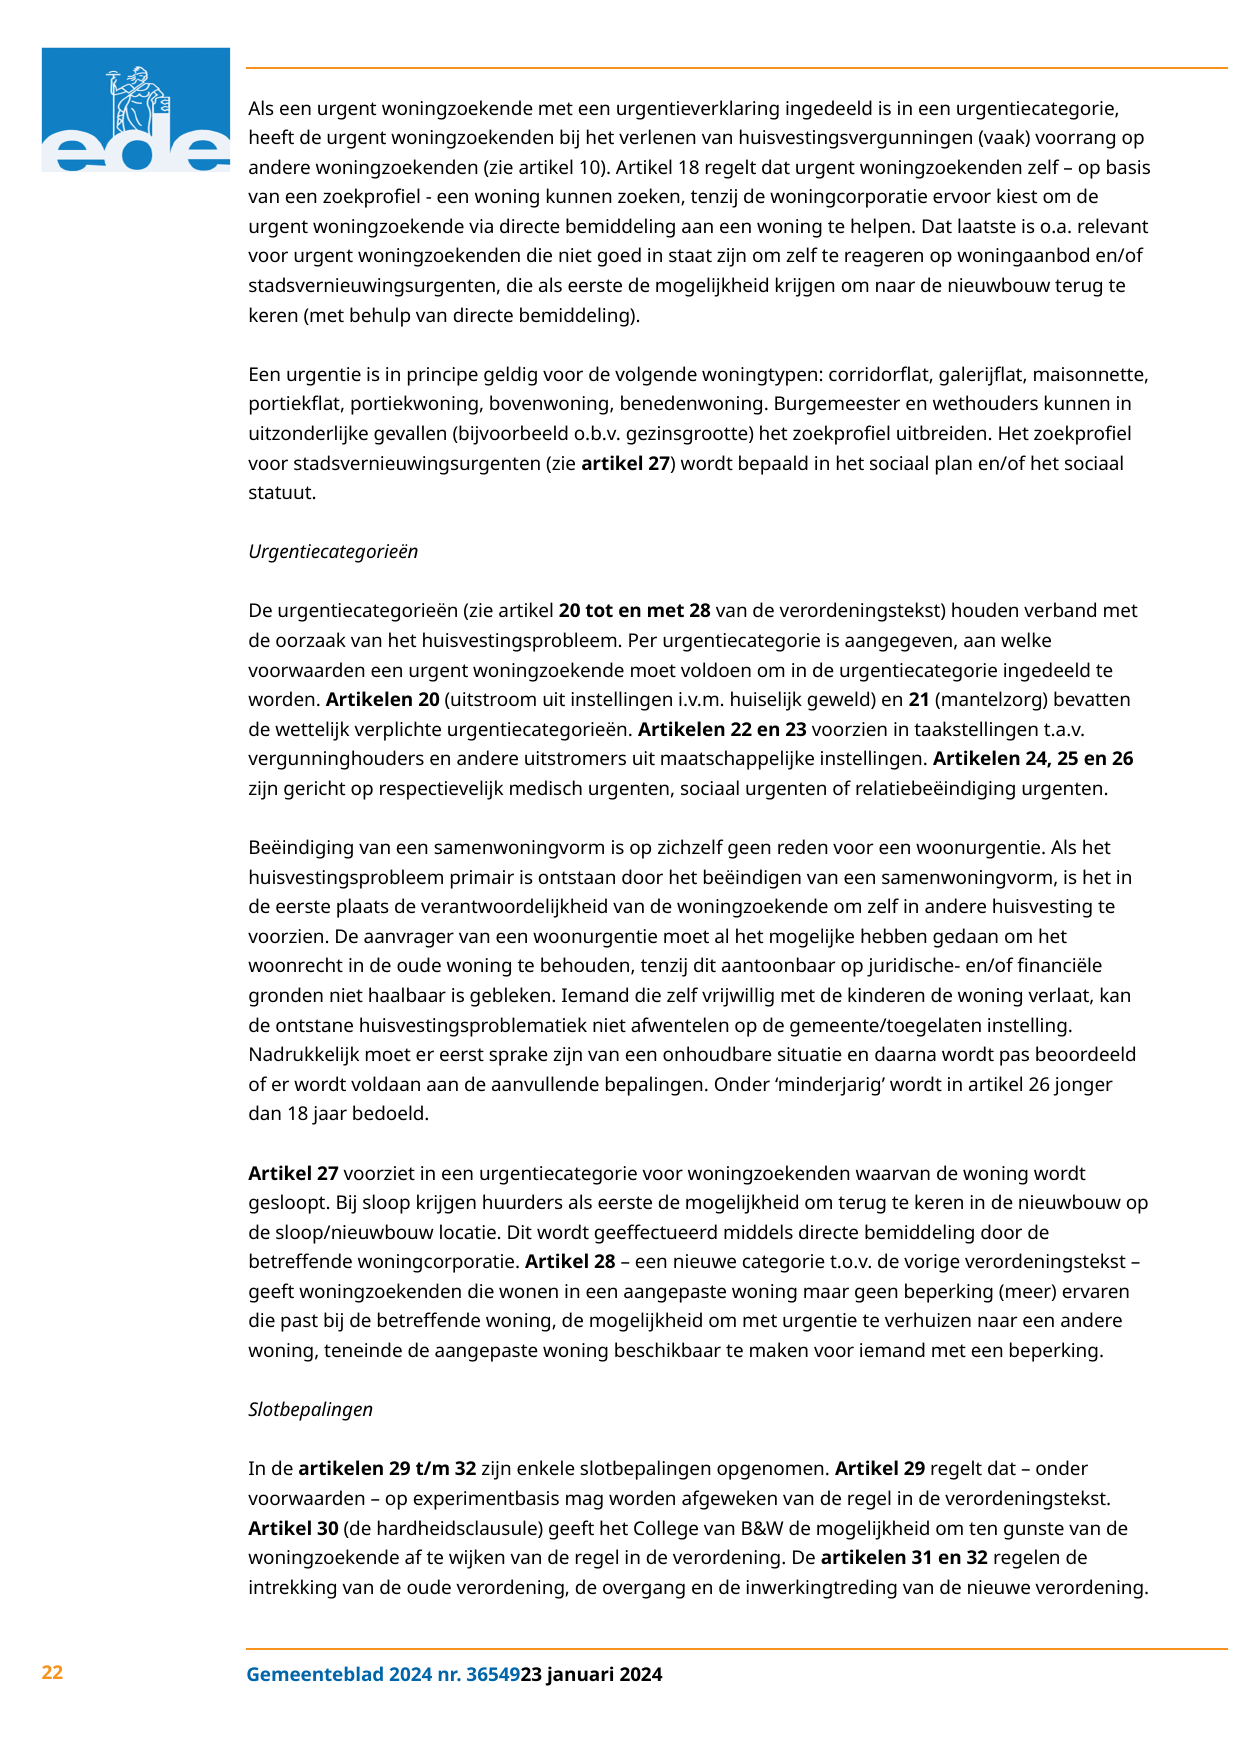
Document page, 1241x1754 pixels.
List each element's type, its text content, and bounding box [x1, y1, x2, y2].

text Beëindiging van een samenwoningvorm is op zichzelf geen reden voor een woonurgentie. Als het huisvestingsprobleem primair is ontstaan door het beëindigen van een samenwoningvorm, is het in de eerste plaats de verantwoordelijkheid van de woningzoekende om zelf in andere huisvesting te voorzien. De aanvrager van een woonurgentie moet al het mogelijke hebben gedaan om het woonrecht in de oude woning te behouden, tenzij dit aantoonbaar op juridische- en/of financiële gronden niet haalbaar is gebleken. Iemand die zelf vrijwillig met de kinderen de woning verlaat, kan de ontstane huisvestingsproblematiek niet afwentelen op de gemeente/toegelaten instelling. Nadrukkelijk moet er eerst sprake zijn van een onhoudbare situatie en daarna wordt pas beoordeeld of er wordt voldaan aan de aanvullende bepalingen. Onder ‘minderjarig’ wordt in artikel 26 jonger dan 18 jaar bedoeld. [248, 834, 1152, 1126]
text De urgentiecategorieën (zie artikel 20 tot en met 28 van de verordeningstekst) houden verband met de oorzaak van het huisvestingsprobleem. Per urgentiecategorie is aangegeven, aan welke voorwaarden een urgent woningzoekende moet voldoen om in de urgentiecategorie ingedeeld te worden. Artikelen 20 (uitstroom uit instellingen i.v.m. huiselijk geweld) en 21 (mantelzorg) bevatten de wettelijk verplichte urgentiecategorieën. Artikelen 22 en 23 voorzien in taakstellingen t.a.v. vergunninghouders en andere uitstromers uit maatschappelijke instellingen. Artikelen 24, 25 en 26 zijn gericht op respectievelijk medisch urgenten, sociaal urgenten of relatiebeëindiging urgenten. [248, 598, 1152, 801]
text Urgentiecategorieën [248, 538, 1152, 564]
text In de artikelen 29 t/m 32 zijn enkele slotbepalingen opgenomen. Artikel 29 regelt dat – onder voorwaarden – op experimentbasis mag worden afgeweken van de regel in de verordeningstekst. Artikel 30 (de hardheidsclausule) geeft het College van B&W de mogelijkheid om ten gunste van de woningzoekende af te wijken van de regel in de verordening. De artikelen 31 en 32 regelen de intrekking van de oude verordening, de overgang en de inwerkingtreding van de nieuwe verordening. [248, 1456, 1152, 1600]
text Als een urgent woningzoekende met een urgentieverklaring ingedeeld is in een urgentiecategorie, heeft de urgent woningzoekenden bij het verlenen van huisvestingsvergunningen (vaak) voorrang op andere woningzoekenden (zie artikel 10). Artikel 18 regelt dat urgent woningzoekenden zelf – op basis van een zoekprofiel - een woning kunnen zoeken, tenzij de woningcorporatie ervoor kiest om de urgent woningzoekende via directe bemiddeling aan een woning te helpen. Dat laatste is o.a. relevant voor urgent woningzoekenden die niet goed in staat zijn om zelf te reageren op woningaanbod en/of stadsvernieuwingsurgenten, die als eerste de mogelijkheid krijgen om naar de nieuwbouw terug te keren (met behulp van directe bemiddeling). [248, 95, 1152, 328]
text Een urgentie is in principe geldig voor de volgende woningtypen: corridorflat, galerijflat, maisonnette, portiekflat, portiekwoning, bovenwoning, benedenwoning. Burgemeester en wethouders kunnen in uitzonderlijke gevallen (bijvoorbeeld o.b.v. gezinsgrootte) het zoekprofiel uitbreiden. Het zoekprofiel voor stadsvernieuwingsurgenten (zie artikel 27) wordt bepaald in het sociaal plan en/of het sociaal statuut. [248, 361, 1152, 505]
text Artikel 27 voorziet in een urgentiecategorie voor woningzoekenden waarvan de woning wordt gesloopt. Bij sloop krijgen huurders als eerste de mogelijkheid om terug te keren in de nieuwbouw op de sloop/nieuwbouw locatie. Dit wordt geeffectueerd middels directe bemiddeling door de betreffende woningcorporatie. Artikel 28 – een nieuwe categorie t.o.v. de vorige verordeningstekst – geeft woningzoekenden die wonen in een aangepaste woning maar geen beperking (meer) ervaren die past bij de betreffende woning, de mogelijkheid om met urgentie te verhuizen naar een andere woning, teneinde de aangepaste woning beschikbaar te maken voor iemand met een beperking. [248, 1160, 1152, 1363]
picture [41, 47, 231, 172]
text Slotbepalingen [248, 1396, 1152, 1422]
